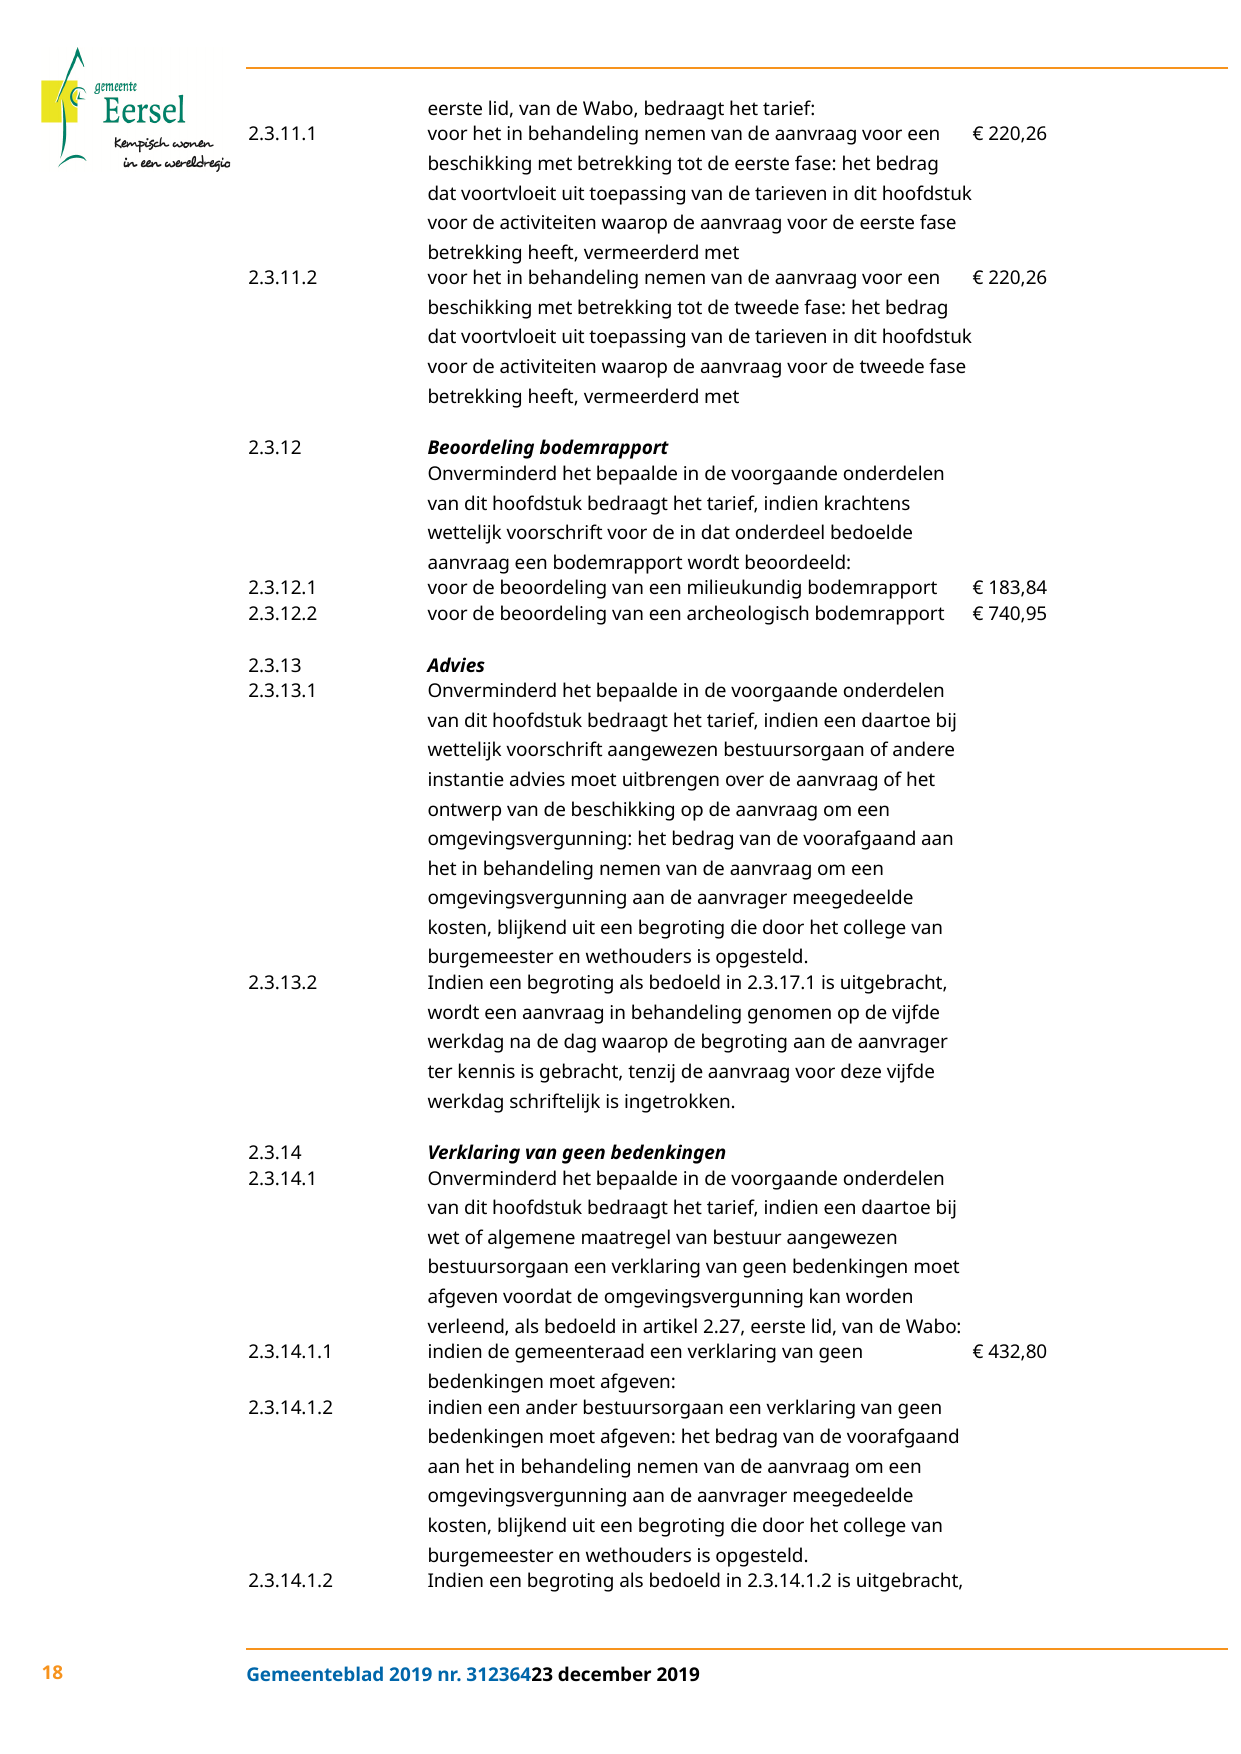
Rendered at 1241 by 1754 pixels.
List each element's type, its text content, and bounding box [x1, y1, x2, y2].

table_cell [973, 1114, 1152, 1139]
table_cell € 432,80 [973, 1339, 1152, 1394]
table_cell 2.3.14 [248, 1139, 427, 1165]
table_cell [427, 626, 972, 652]
table_cell Onverminderd het bepaalde in de voorgaande onderdelen van dit hoofdstuk bedraagt het tarief, indien krachtens wettelijk voorschrift voor de in dat onderdeel bedoelde aanvraag een bodemrapport wordt beoordeeld: [427, 460, 972, 574]
table_cell € 220,26 [973, 265, 1152, 409]
table_cell [427, 409, 972, 434]
table_cell [973, 1165, 1152, 1339]
table_cell [248, 1114, 427, 1139]
table_cell [248, 95, 427, 121]
table_cell [973, 626, 1152, 652]
table_cell Onverminderd het bepaalde in de voorgaande onderdelen van dit hoofdstuk bedraagt het tarief, indien een daartoe bij wet of algemene maatregel van bestuur aangewezen bestuursorgaan een verklaring van geen bedenkingen moet afgeven voordat de omgevingsvergunning kan worden verleend, als bedoeld in artikel 2.27, eerste lid, van de Wabo: [427, 1165, 972, 1339]
table_cell Verklaring van geen bedenkingen [427, 1139, 972, 1165]
table_cell 2.3.11.2 [248, 265, 427, 409]
table_cell voor de beoordeling van een archeologisch bodemrapport [427, 600, 972, 626]
table_cell [973, 409, 1152, 434]
table_cell 2.3.14.1.2 [248, 1568, 427, 1593]
table_cell 2.3.12.2 [248, 600, 427, 626]
table_cell [973, 1568, 1152, 1593]
table_cell € 740,95 [973, 600, 1152, 626]
table_cell Onverminderd het bepaalde in de voorgaande onderdelen van dit hoofdstuk bedraagt het tarief, indien een daartoe bij wettelijk voorschrift aangewezen bestuursorgaan of andere instantie advies moet uitbrengen over de aanvraag of het ontwerp van de beschikking op de aanvraag om een omgevingsvergunning: het bedrag van de voorafgaand aan het in behandeling nemen van de aanvraag om een omgevingsvergunning aan de aanvrager meegedeelde kosten, blijkend uit een begroting die door het college van burgemeester en wethouders is opgesteld. [427, 678, 972, 969]
table_cell [973, 1394, 1152, 1568]
table_cell [973, 1139, 1152, 1165]
table_cell [973, 460, 1152, 574]
table_cell [973, 95, 1152, 121]
table_cell indien de gemeenteraad een verklaring van geen bedenkingen moet afgeven: [427, 1339, 972, 1394]
table_cell 2.3.13 [248, 652, 427, 677]
table_cell indien een ander bestuursorgaan een verklaring van geen bedenkingen moet afgeven: het bedrag van de voorafgaand aan het in behandeling nemen van de aanvraag om een omgevingsvergunning aan de aanvrager meegedeelde kosten, blijkend uit een begroting die door het college van burgemeester en wethouders is opgesteld. [427, 1394, 972, 1568]
table_cell 2.3.12.1 [248, 575, 427, 600]
table_cell [248, 460, 427, 574]
table_cell [427, 1114, 972, 1139]
table_cell 2.3.14.1.1 [248, 1339, 427, 1394]
table_cell 2.3.12 [248, 434, 427, 460]
picture [41, 47, 231, 172]
table_cell € 220,26 [973, 121, 1152, 264]
table_cell [248, 626, 427, 652]
table_cell voor de beoordeling van een milieukundig bodemrapport [427, 575, 972, 600]
table_cell voor het in behandeling nemen van de aanvraag voor een beschikking met betrekking tot de eerste fase: het bedrag dat voortvloeit uit toepassing van de tarieven in dit hoofdstuk voor de activiteiten waarop de aanvraag voor de eerste fase betrekking heeft, vermeerderd met [427, 121, 972, 264]
table_cell 2.3.14.1.2 [248, 1394, 427, 1568]
table_cell € 183,84 [973, 575, 1152, 600]
table_cell eerste lid, van de Wabo, bedraagt het tarief: [427, 95, 972, 121]
table_cell [973, 678, 1152, 969]
table_cell [973, 652, 1152, 677]
table_cell Advies [427, 652, 972, 677]
table_cell [973, 970, 1152, 1113]
table_cell Indien een begroting als bedoeld in 2.3.17.1 is uitgebracht, wordt een aanvraag in behandeling genomen op de vijfde werkdag na de dag waarop de begroting aan de aanvrager ter kennis is gebracht, tenzij de aanvraag voor deze vijfde werkdag schriftelijk is ingetrokken. [427, 970, 972, 1113]
table_cell [248, 409, 427, 434]
table_cell Beoordeling bodemrapport [427, 434, 972, 460]
table_cell 2.3.14.1 [248, 1165, 427, 1339]
table_cell voor het in behandeling nemen van de aanvraag voor een beschikking met betrekking tot de tweede fase: het bedrag dat voortvloeit uit toepassing van de tarieven in dit hoofdstuk voor de activiteiten waarop de aanvraag voor de tweede fase betrekking heeft, vermeerderd met [427, 265, 972, 409]
table_cell 2.3.11.1 [248, 121, 427, 264]
table_cell 2.3.13.2 [248, 970, 427, 1113]
table_cell [973, 434, 1152, 460]
table_cell 2.3.13.1 [248, 678, 427, 969]
table_cell Indien een begroting als bedoeld in 2.3.14.1.2 is uitgebracht, [427, 1568, 972, 1593]
